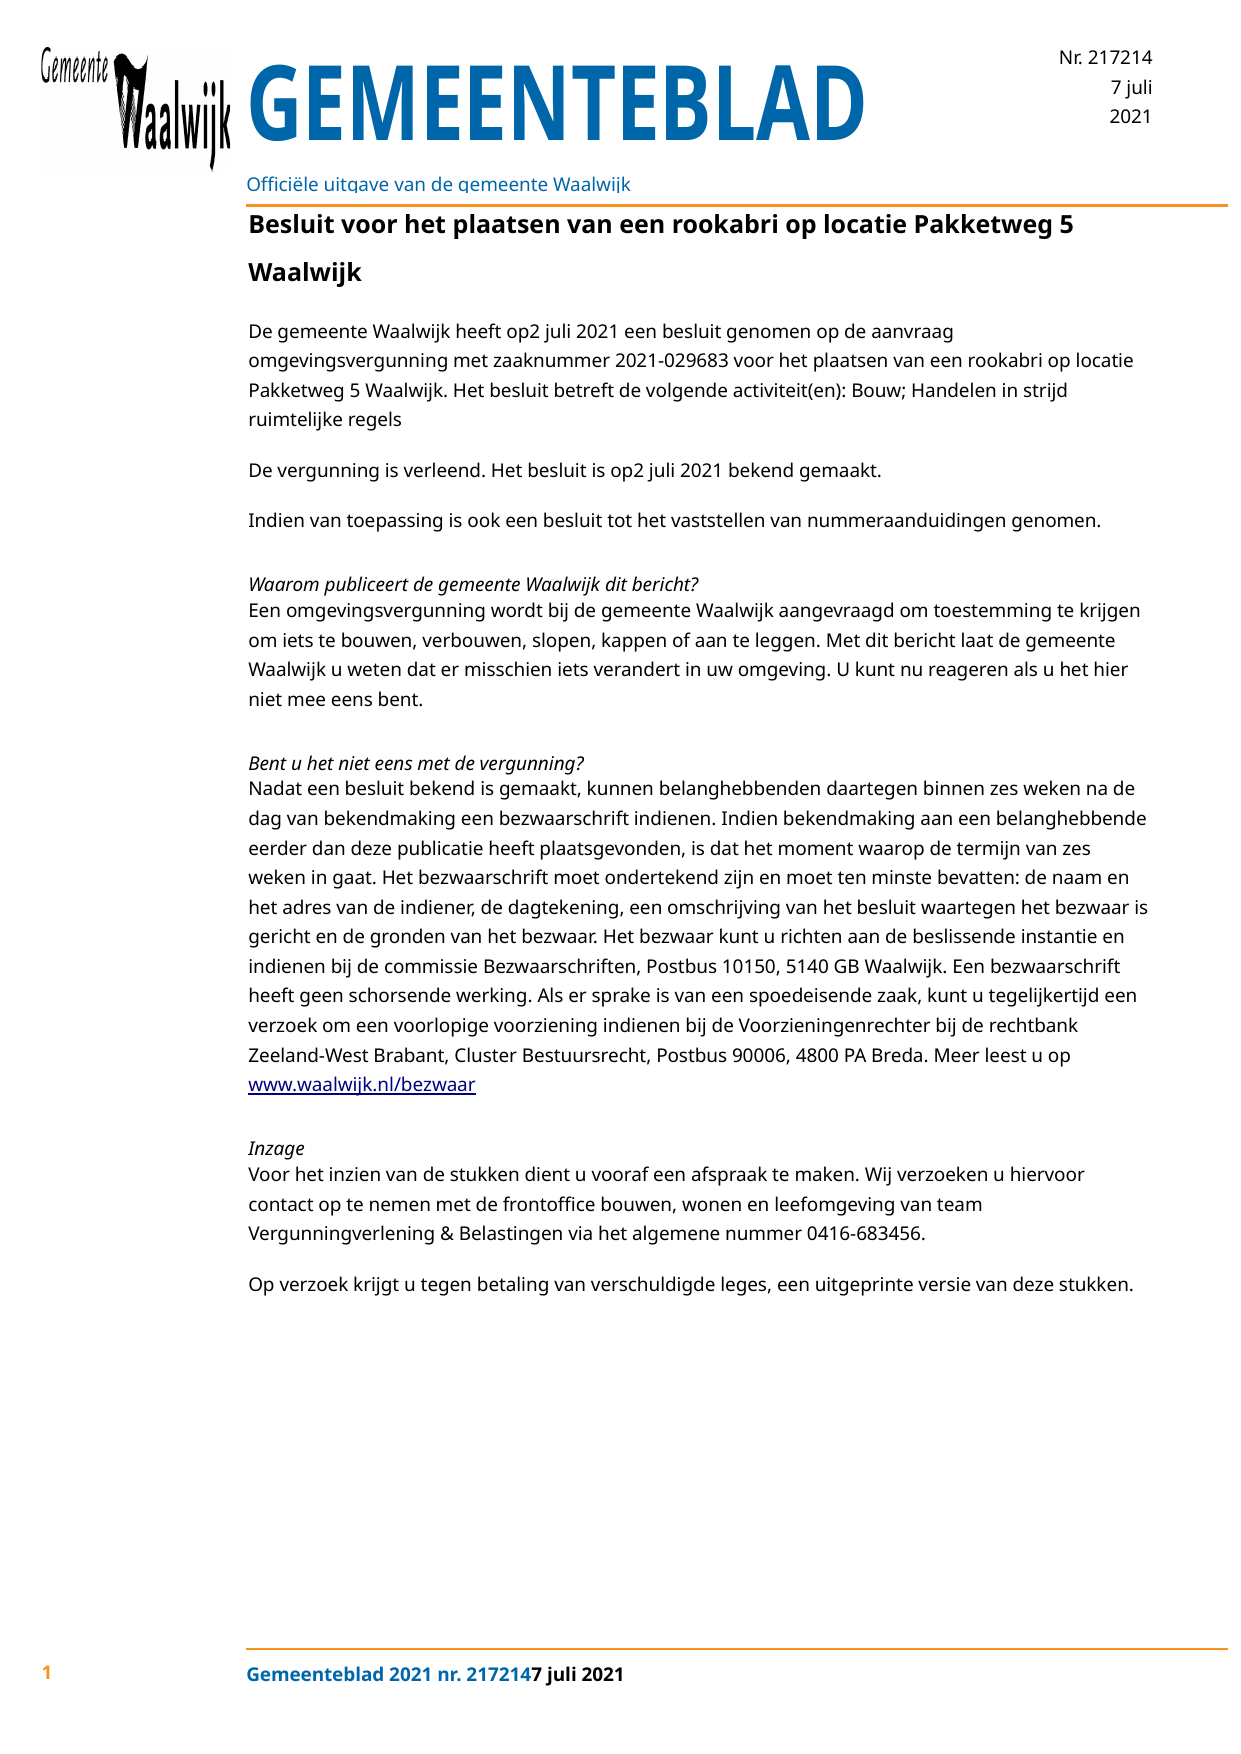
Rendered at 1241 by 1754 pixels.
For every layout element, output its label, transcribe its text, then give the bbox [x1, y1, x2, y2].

picture [41, 47, 231, 172]
text De vergunning is verleend. Het besluit is op2 juli 2021 bekend gemaakt. [248, 457, 1152, 483]
text Indien van toepassing is ook een besluit tot het vaststellen van nummeraanduidingen genomen. [248, 507, 1152, 533]
text Nadat een besluit bekend is gemaakt, kunnen belanghebbenden daartegen binnen zes weken na de dag van bekendmaking een bezwaarschrift indienen. Indien bekendmaking aan een belanghebbende eerder dan deze publicatie heeft plaatsgevonden, is dat het moment waarop de termijn van zes weken in gaat. Het bezwaarschrift moet ondertekend zijn en moet ten minste bevatten: de naam en het adres van de indiener, de dagtekening, een omschrijving van het besluit waartegen het bezwaar is gericht en de gronden van het bezwaar. Het bezwaar kunt u richten aan de beslissende instantie en indienen bij de commissie Bezwaarschriften, Postbus 10150, 5140 GB Waalwijk. Een bezwaarschrift heeft geen schorsende werking. Als er sprake is van een spoedeisende zaak, kunt u tegelijkertijd een verzoek om een voorlopige voorziening indienen bij de Voorzieningenrechter bij de rechtbank Zeeland-West Brabant, Cluster Bestuursrecht, Postbus 90006, 4800 PA Breda. Meer leest u op www.waalwijk.nl/bezwaar [248, 776, 1152, 1097]
text Op verzoek krijgt u tegen betaling van verschuldigde leges, een uitgeprinte versie van deze stukken. [248, 1271, 1152, 1296]
text Inzage [248, 1135, 1152, 1161]
text De gemeente Waalwijk heeft op2 juli 2021 een besluit genomen op de aanvraag omgevingsvergunning met zaaknummer 2021-029683 voor het plaatsen van een rookabri op locatie Pakketweg 5 Waalwijk. Het besluit betreft de volgende activiteit(en): Bouw; Handelen in strijd ruimtelijke regels [248, 318, 1152, 432]
text Een omgevingsvergunning wordt bij de gemeente Waalwijk aangevraagd om toestemming te krijgen om iets te bouwen, verbouwen, slopen, kappen of aan te leggen. Met dit bericht laat de gemeente Waalwijk u weten dat er misschien iets verandert in uw omgeving. U kunt nu reageren als u het hier niet mee eens bent. [248, 597, 1152, 712]
text Waarom publiceert de gemeente Waalwijk dit bericht? [248, 571, 1152, 597]
text Voor het inzien van de stukken dient u vooraf een afspraak te maken. Wij verzoeken u hiervoor contact op te nemen met de frontoffice bouwen, wonen en leefomgeving van team Vergunningverlening & Belastingen via het algemene nummer 0416-683456. [248, 1161, 1152, 1246]
text Besluit voor het plaatsen van een rookabri op locatie Pakketweg 5 Waalwijk [248, 207, 1152, 288]
text Bent u het niet eens met de vergunning? [248, 750, 1152, 776]
